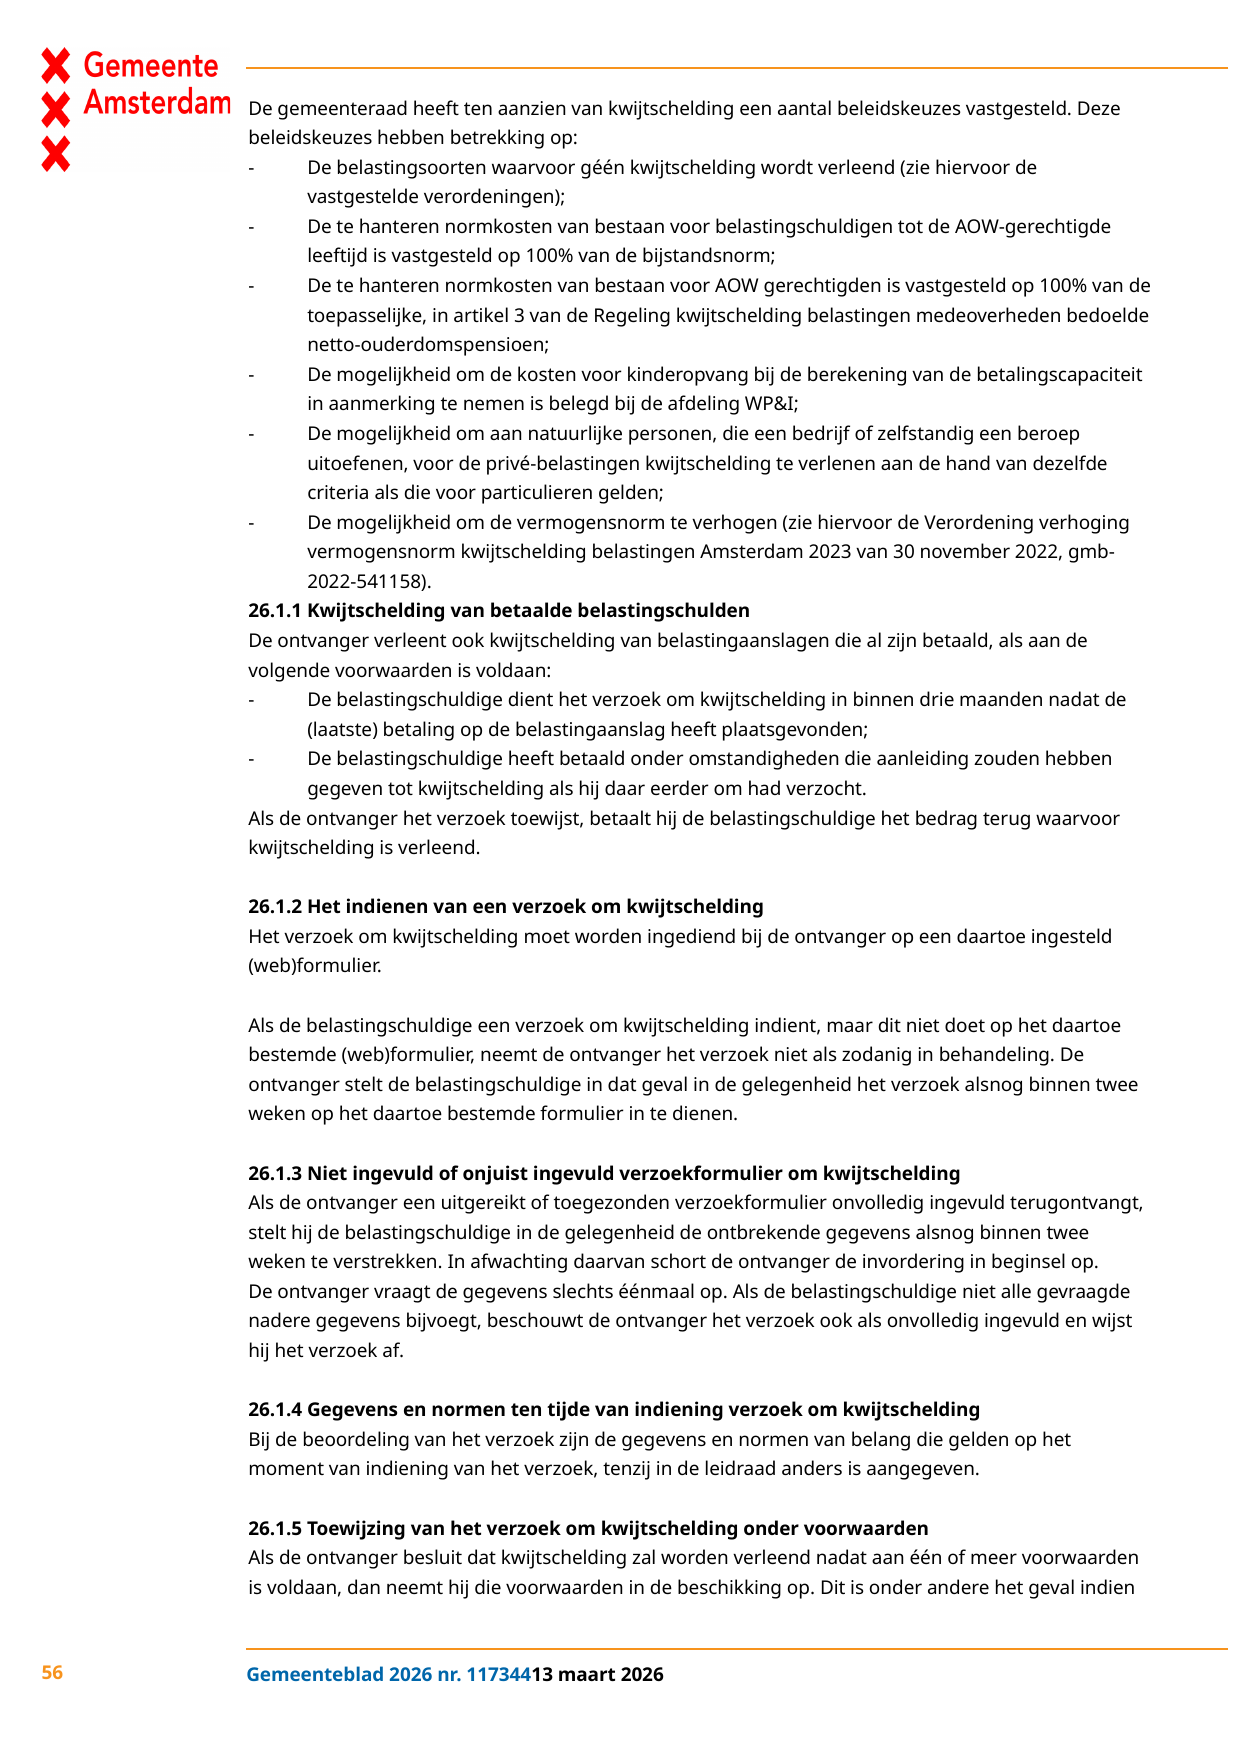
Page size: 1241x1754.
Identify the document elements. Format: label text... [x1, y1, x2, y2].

text 26.1.1 Kwijtschelding van betaalde belastingschulden [248, 598, 1152, 623]
list De belastingschuldige heeft betaald onder omstandigheden die aanleiding zouden hebben gegeven tot kwijtschelding als hij daar eerder om had verzocht. [248, 746, 1152, 801]
text 26.1.2 Het indienen van een verzoek om kwijtschelding [248, 893, 1152, 919]
text De ontvanger vraagt de gegevens slechts éénmaal op. Als de belastingschuldige niet alle gevraagde nadere gegevens bijvoegt, beschouwt de ontvanger het verzoek ook als onvolledig ingevuld en wijst hij het verzoek af. [248, 1278, 1152, 1363]
text 26.1.5 Toewijzing van het verzoek om kwijtschelding onder voorwaarden [248, 1515, 1152, 1541]
picture [41, 47, 231, 172]
text Als de ontvanger het verzoek toewijst, betaalt hij de belastingschuldige het bedrag terug waarvoor kwijtschelding is verleend. [248, 805, 1152, 860]
text Bij de beoordeling van het verzoek zijn de gegevens en normen van belang die gelden op het moment van indiening van het verzoek, tenzij in de leidraad anders is aangegeven. [248, 1426, 1152, 1481]
list De mogelijkheid om de kosten voor kinderopvang bij de berekening van de betalingscapaciteit in aanmerking te nemen is belegd bij de afdeling WP&I; [248, 361, 1152, 416]
text De gemeenteraad heeft ten aanzien van kwijtschelding een aantal beleidskeuzes vastgesteld. Deze beleidskeuzes hebben betrekking op: [248, 95, 1152, 150]
text 26.1.3 Niet ingevuld of onjuist ingevuld verzoekformulier om kwijtschelding [248, 1160, 1152, 1186]
text Als de ontvanger een uitgereikt of toegezonden verzoekformulier onvolledig ingevuld terugontvangt, stelt hij de belastingschuldige in de gelegenheid de ontbrekende gegevens alsnog binnen twee weken te verstrekken. In afwachting daarvan schort de ontvanger de invordering in beginsel op. [248, 1189, 1152, 1274]
list De belastingsoorten waarvoor géén kwijtschelding wordt verleend (zie hiervoor de vastgestelde verordeningen); [248, 154, 1152, 209]
list De mogelijkheid om aan natuurlijke personen, die een bedrijf of zelfstandig een beroep uitoefenen, voor de privé-belastingen kwijtschelding te verlenen aan de hand van dezelfde criteria als die voor particulieren gelden; [248, 420, 1152, 505]
list De belastingschuldige dient het verzoek om kwijtschelding in binnen drie maanden nadat de (laatste) betaling op de belastingaanslag heeft plaatsgevonden; [248, 686, 1152, 742]
list De mogelijkheid om de vermogensnorm te verhogen (zie hiervoor de Verordening verhoging vermogensnorm kwijtschelding belastingen Amsterdam 2023 van 30 november 2022, gmb-2022-541158). [248, 509, 1152, 594]
text De ontvanger verleent ook kwijtschelding van belastingaanslagen die al zijn betaald, als aan de volgende voorwaarden is voldaan: [248, 627, 1152, 683]
list De te hanteren normkosten van bestaan voor belastingschuldigen tot de AOW-gerechtigde leeftijd is vastgesteld op 100% van de bijstandsnorm; [248, 213, 1152, 268]
text Als de ontvanger besluit dat kwijtschelding zal worden verleend nadat aan één of meer voorwaarden is voldaan, dan neemt hij die voorwaarden in de beschikking op. Dit is onder andere het geval indien [248, 1544, 1152, 1600]
text Als de belastingschuldige een verzoek om kwijtschelding indient, maar dit niet doet op het daartoe bestemde (web)formulier, neemt de ontvanger het verzoek niet als zodanig in behandeling. De ontvanger stelt de belastingschuldige in dat geval in de gelegenheid het verzoek alsnog binnen twee weken op het daartoe bestemde formulier in te dienen. [248, 1012, 1152, 1126]
list De te hanteren normkosten van bestaan voor AOW gerechtigden is vastgesteld op 100% van de toepasselijke, in artikel 3 van de Regeling kwijtschelding belastingen medeoverheden bedoelde netto-ouderdomspensioen; [248, 272, 1152, 357]
text 26.1.4 Gegevens en normen ten tijde van indiening verzoek om kwijtschelding [248, 1396, 1152, 1422]
text Het verzoek om kwijtschelding moet worden ingediend bij de ontvanger op een daartoe ingesteld (web)formulier. [248, 923, 1152, 978]
